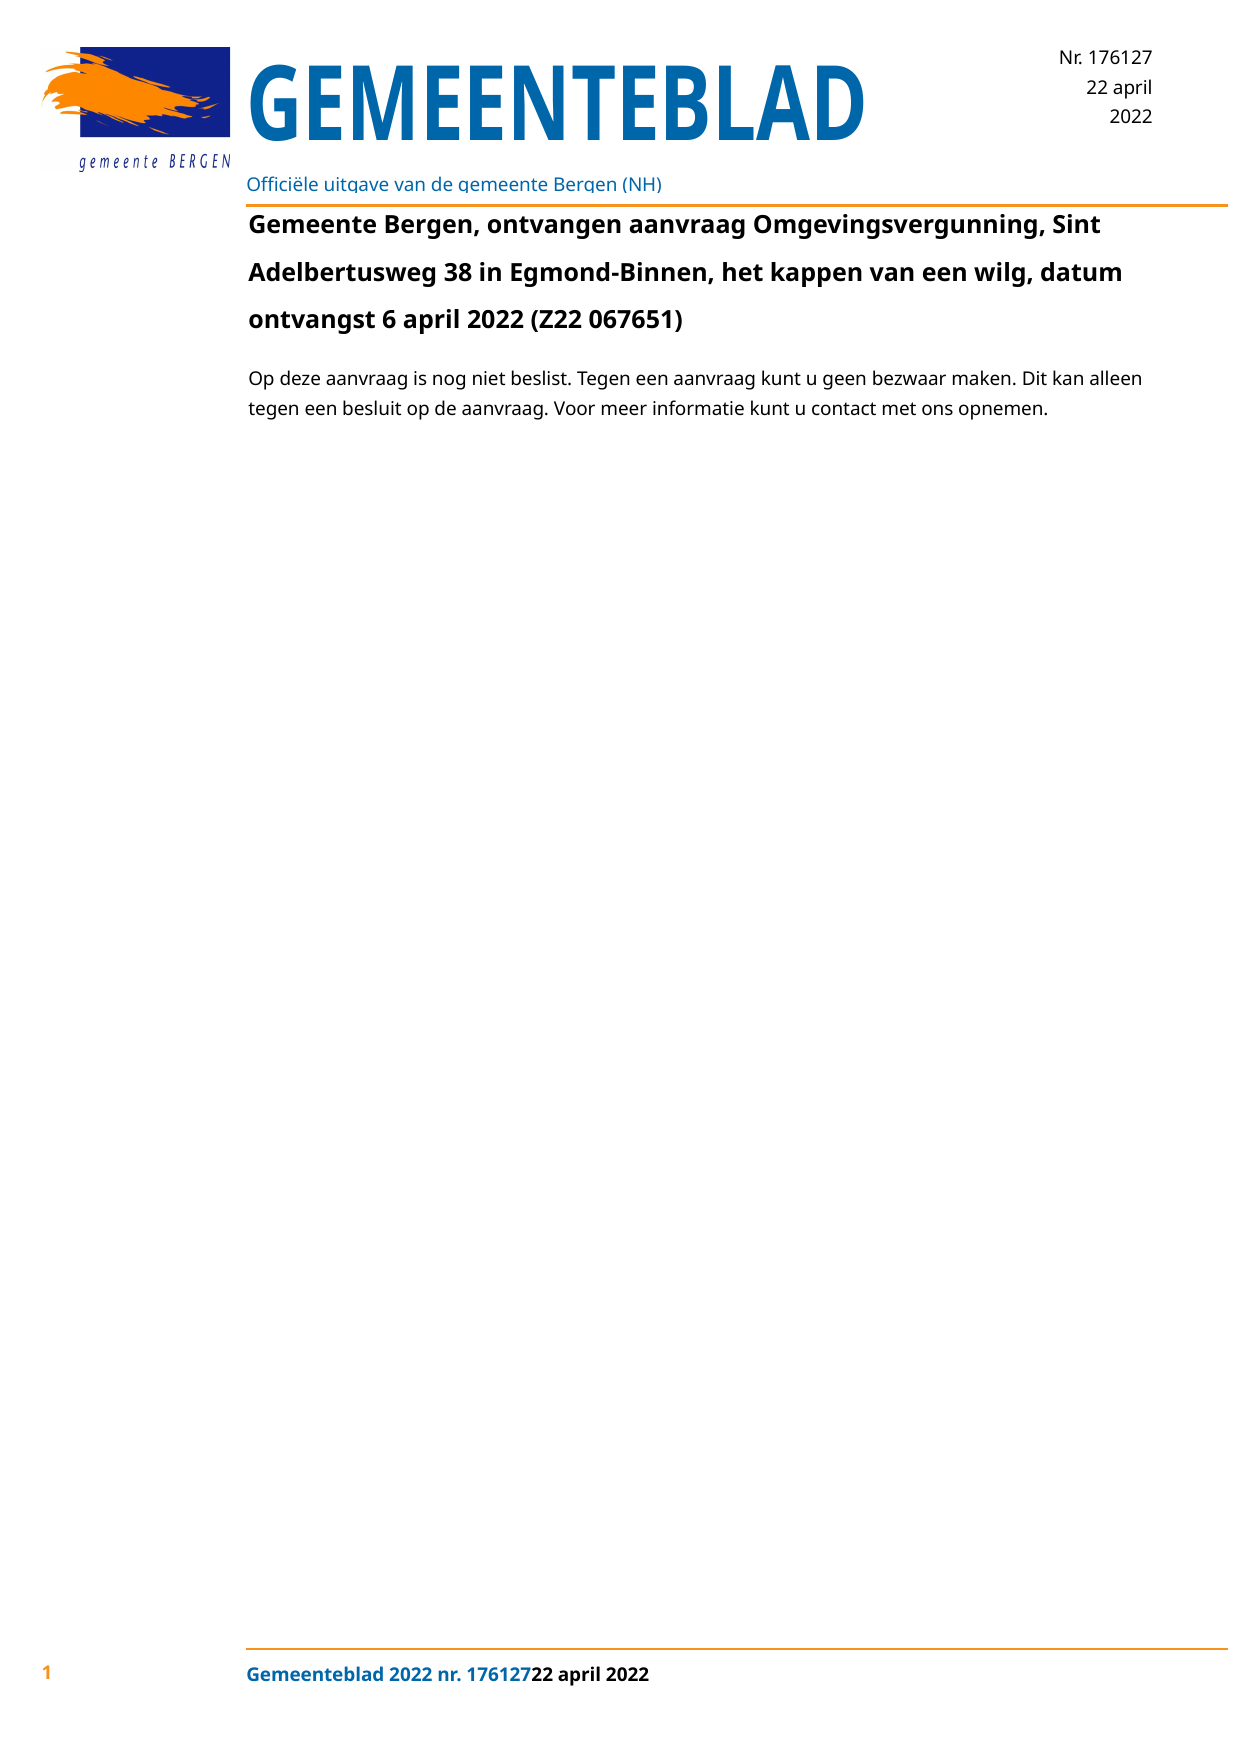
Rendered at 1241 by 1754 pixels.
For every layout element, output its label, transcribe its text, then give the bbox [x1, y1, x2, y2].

text Gemeente Bergen, ontvangen aanvraag Omgevingsvergunning, Sint Adelbertusweg 38 in Egmond-Binnen, het kappen van een wilg, datum ontvangst 6 april 2022 (Z22 067651) [248, 207, 1152, 336]
text Op deze aanvraag is nog niet beslist. Tegen een aanvraag kunt u geen bezwaar maken. Dit kan alleen tegen een besluit op de aanvraag. Voor meer informatie kunt u contact met ons opnemen. [248, 366, 1152, 421]
picture [41, 47, 231, 172]
